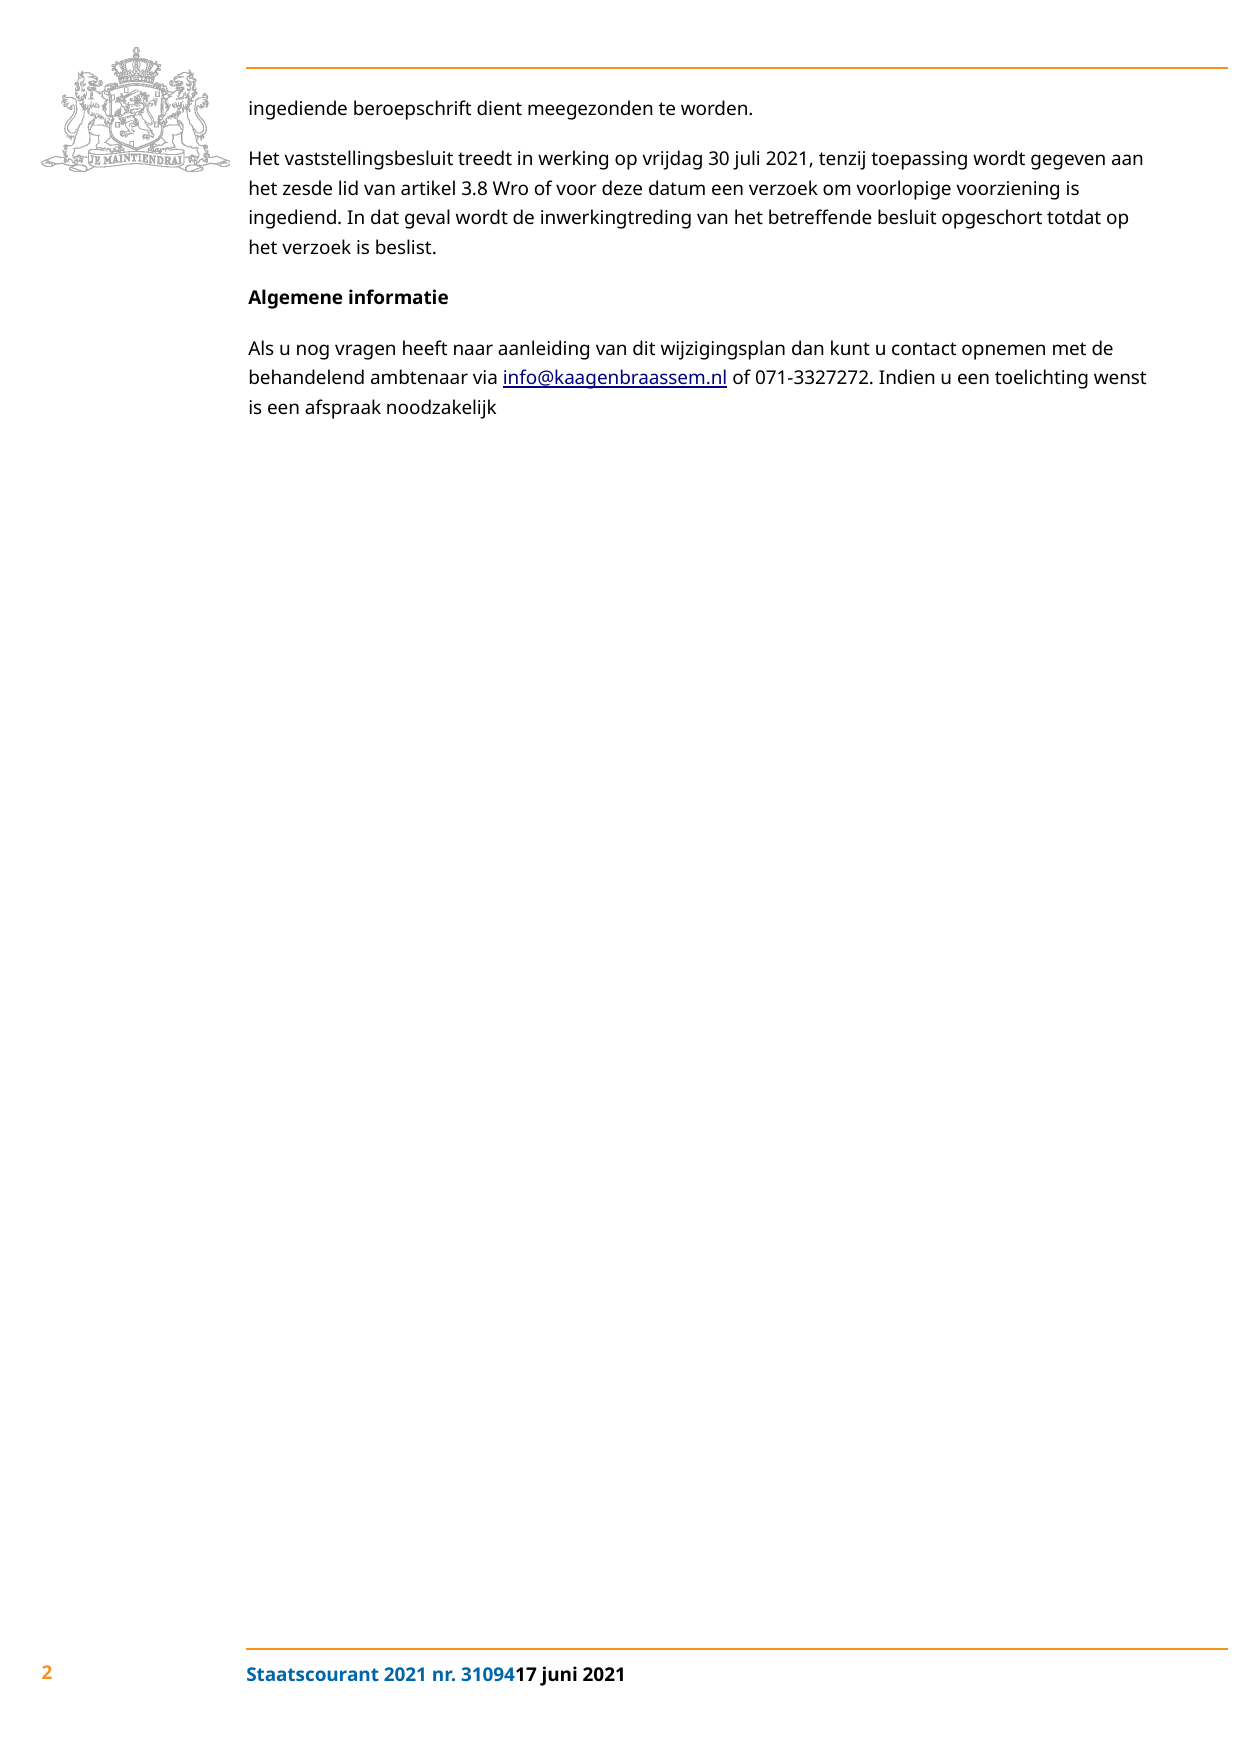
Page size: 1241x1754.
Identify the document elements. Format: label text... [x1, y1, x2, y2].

text Algemene informatie [248, 284, 1152, 310]
text Als u nog vragen heeft naar aanleiding van dit wijzigingsplan dan kunt u contact opnemen met de behandelend ambtenaar via info@kaagenbraassem.nl of 071-3327272. Indien u een toelichting wenst is een afspraak noodzakelijk [248, 335, 1152, 420]
text ingediende beroepschrift dient meegezonden te worden. [248, 95, 1152, 121]
picture [41, 47, 231, 172]
text Het vaststellingsbesluit treedt in werking op vrijdag 30 juli 2021, tenzij toepassing wordt gegeven aan het zesde lid van artikel 3.8 Wro of voor deze datum een verzoek om voorlopige voorziening is ingediend. In dat geval wordt de inwerkingtreding van het betreffende besluit opgeschort totdat op het verzoek is beslist. [248, 145, 1152, 260]
